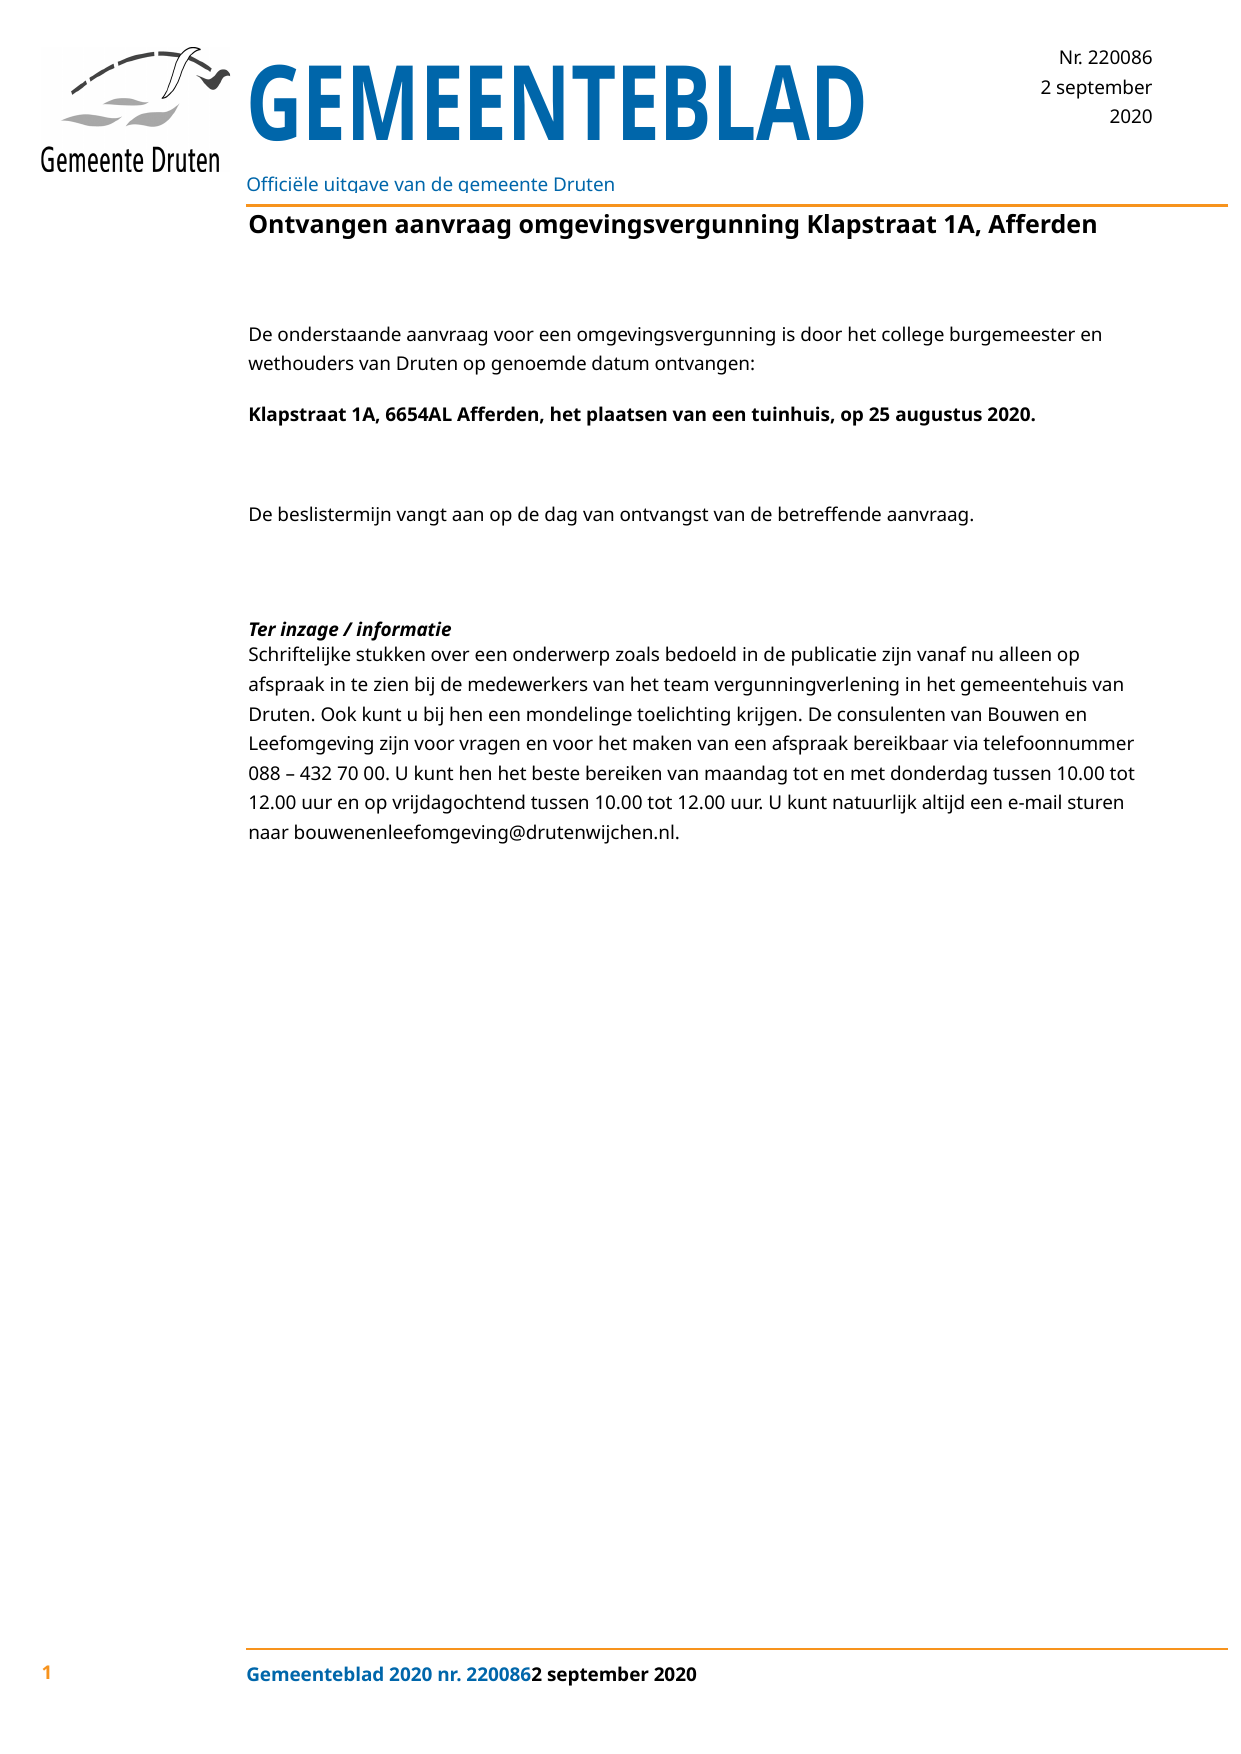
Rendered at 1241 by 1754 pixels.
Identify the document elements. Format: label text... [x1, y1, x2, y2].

picture [41, 47, 231, 172]
text Schriftelijke stukken over een onderwerp zoals bedoeld in de publicatie zijn vanaf nu alleen op afspraak in te zien bij de medewerkers van het team vergunningverlening in het gemeentehuis van Druten. Ook kunt u bij hen een mondelinge toelichting krijgen. De consulenten van Bouwen en Leefomgeving zijn voor vragen en voor het maken van een afspraak bereikbaar via telefoonnummer 088 – 432 70 00. U kunt hen het beste bereiken van maandag tot en met donderdag tussen 10.00 tot 12.00 uur en op vrijdagochtend tussen 10.00 tot 12.00 uur. U kunt natuurlijk altijd een e-mail sturen naar bouwenenleefomgeving@drutenwijchen.nl. [248, 642, 1152, 845]
text Ter inzage / informatie [248, 616, 1152, 642]
text Klapstraat 1A, 6654AL Afferden, het plaatsen van een tuinhuis, op 25 augustus 2020. [248, 401, 1152, 426]
text De beslistermijn vangt aan op de dag van ontvangst van de betreffende aanvraag. [248, 502, 1152, 527]
text De onderstaande aanvraag voor een omgevingsvergunning is door het college burgemeester en wethouders van Druten op genoemde datum ontvangen: [248, 321, 1152, 376]
text Ontvangen aanvraag omgevingsvergunning Klapstraat 1A, Afferden [248, 207, 1152, 241]
